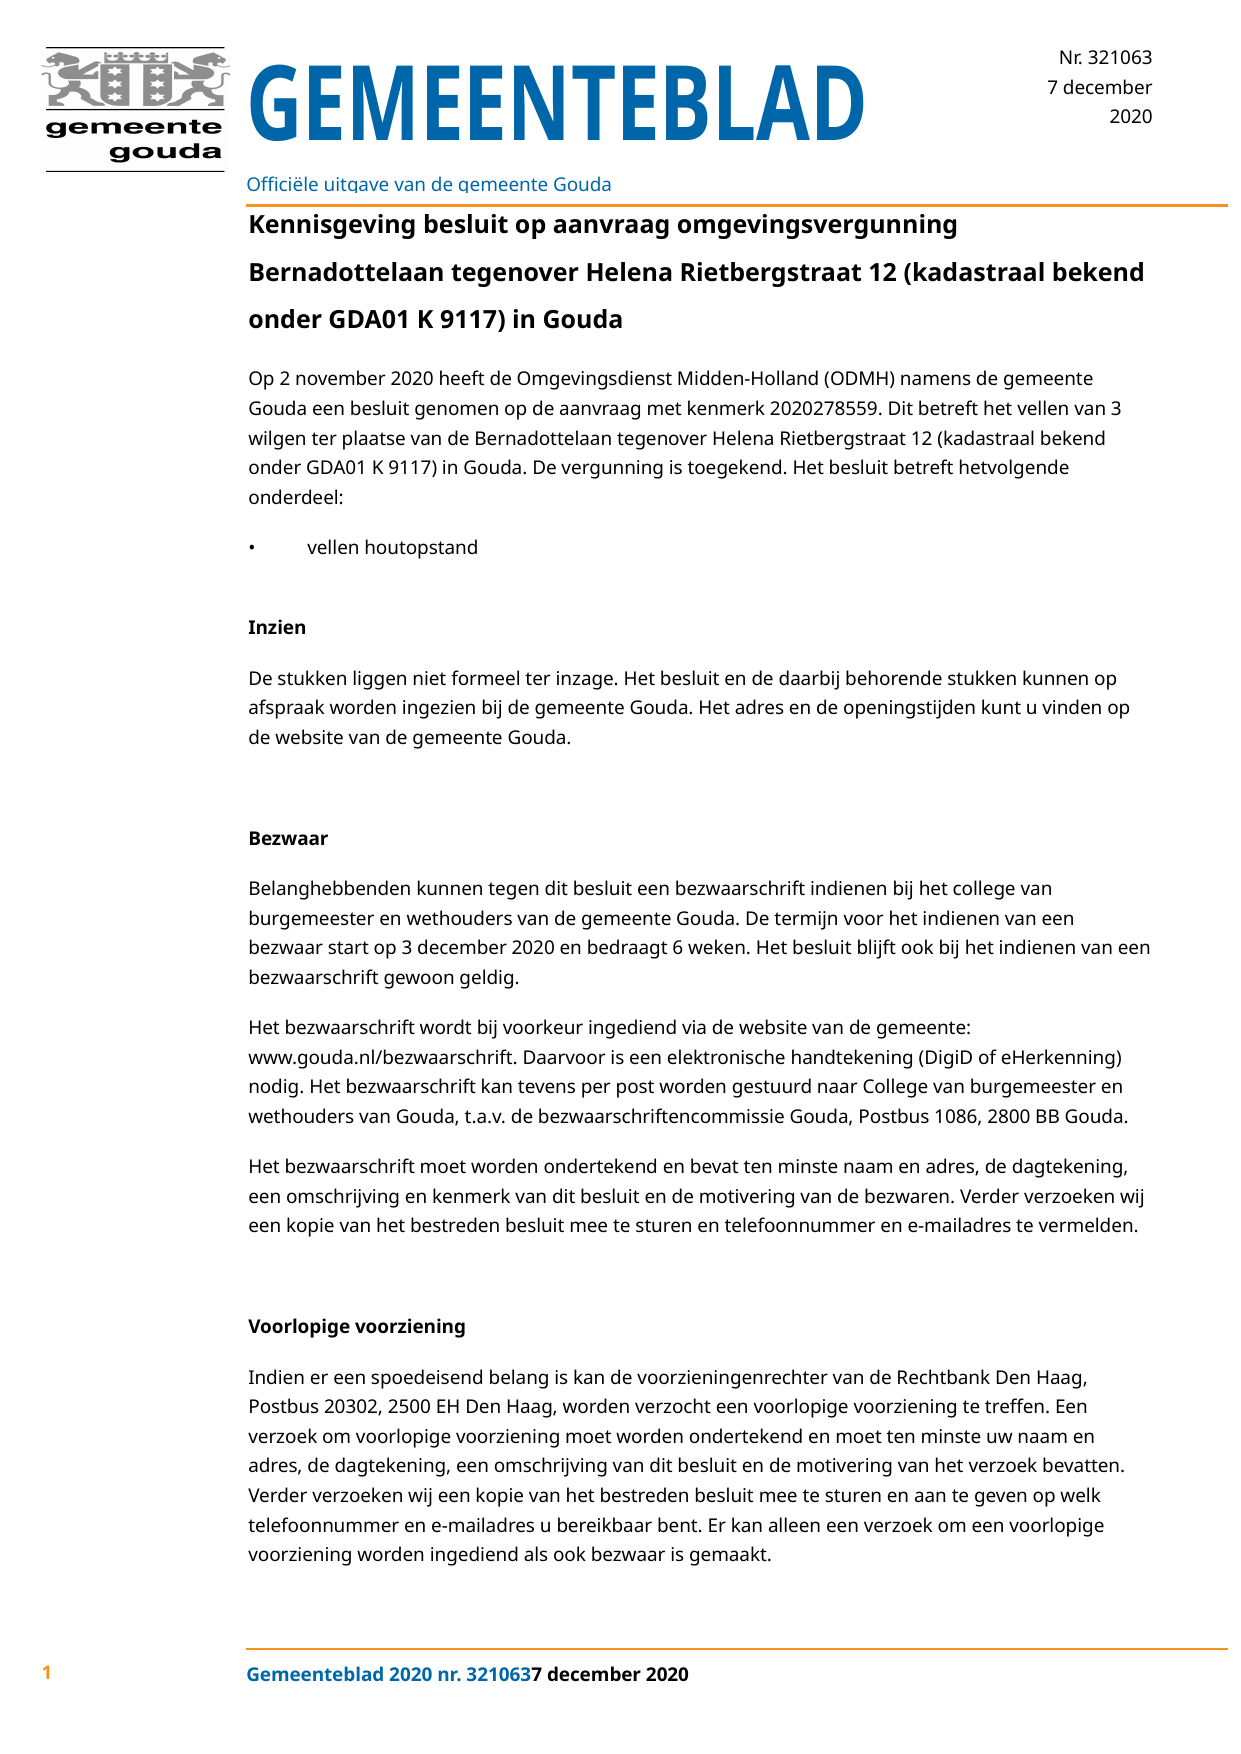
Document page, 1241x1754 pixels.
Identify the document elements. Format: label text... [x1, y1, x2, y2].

text Het bezwaarschrift moet worden ondertekend en bevat ten minste naam en adres, de dagtekening, een omschrijving en kenmerk van dit besluit en de motivering van de bezwaren. Verder verzoeken wij een kopie van het bestreden besluit mee te sturen en telefoonnummer en e-mailadres te vermelden. [248, 1153, 1152, 1238]
picture [41, 47, 231, 172]
text Voorlopige voorziening [248, 1313, 1152, 1339]
text Bezwaar [248, 825, 1152, 850]
text De stukken liggen niet formeel ter inzage. Het besluit en de daarbij behorende stukken kunnen op afspraak worden ingezien bij de gemeente Gouda. Het adres en de openingstijden kunt u vinden op de website van de gemeente Gouda. [248, 665, 1152, 749]
text Op 2 november 2020 heeft de Omgevingsdienst Midden-Holland (ODMH) namens de gemeente Gouda een besluit genomen op de aanvraag met kenmerk 2020278559. Dit betreft het vellen van 3 wilgen ter plaatse van de Bernadottelaan tegenover Helena Rietbergstraat 12 (kadastraal bekend onder GDA01 K 9117) in Gouda. De vergunning is toegekend. Het besluit betreft hetvolgende onderdeel: [248, 366, 1152, 509]
list vellen houtopstand [248, 534, 1152, 560]
text Inzien [248, 614, 1152, 640]
text Indien er een spoedeisend belang is kan de voorzieningenrechter van de Rechtbank Den Haag, Postbus 20302, 2500 EH Den Haag, worden verzocht een voorlopige voorziening te treffen. Een verzoek om voorlopige voorziening moet worden ondertekend en moet ten minste uw naam en adres, de dagtekening, een omschrijving van dit besluit en de motivering van het verzoek bevatten. Verder verzoeken wij een kopie van het bestreden besluit mee te sturen en aan te geven op welk telefoonnummer en e-mailadres u bereikbaar bent. Er kan alleen een verzoek om een voorlopige voorziening worden ingediend als ook bezwaar is gemaakt. [248, 1364, 1152, 1567]
text Belanghebbenden kunnen tegen dit besluit een bezwaarschrift indienen bij het college van burgemeester en wethouders van de gemeente Gouda. De termijn voor het indienen van een bezwaar start op 3 december 2020 en bedraagt 6 weken. Het besluit blijft ook bij het indienen van een bezwaarschrift gewoon geldig. [248, 875, 1152, 989]
text Het bezwaarschrift wordt bij voorkeur ingediend via de website van de gemeente: www.gouda.nl/bezwaarschrift. Daarvoor is een elektronische handtekening (DigiD of eHerkenning) nodig. Het bezwaarschrift kan tevens per post worden gestuurd naar College van burgemeester en wethouders van Gouda, t.a.v. de bezwaarschriftencommissie Gouda, Postbus 1086, 2800 BB Gouda. [248, 1014, 1152, 1129]
text Kennisgeving besluit op aanvraag omgevingsvergunning Bernadottelaan tegenover Helena Rietbergstraat 12 (kadastraal bekend onder GDA01 K 9117) in Gouda [248, 207, 1152, 336]
